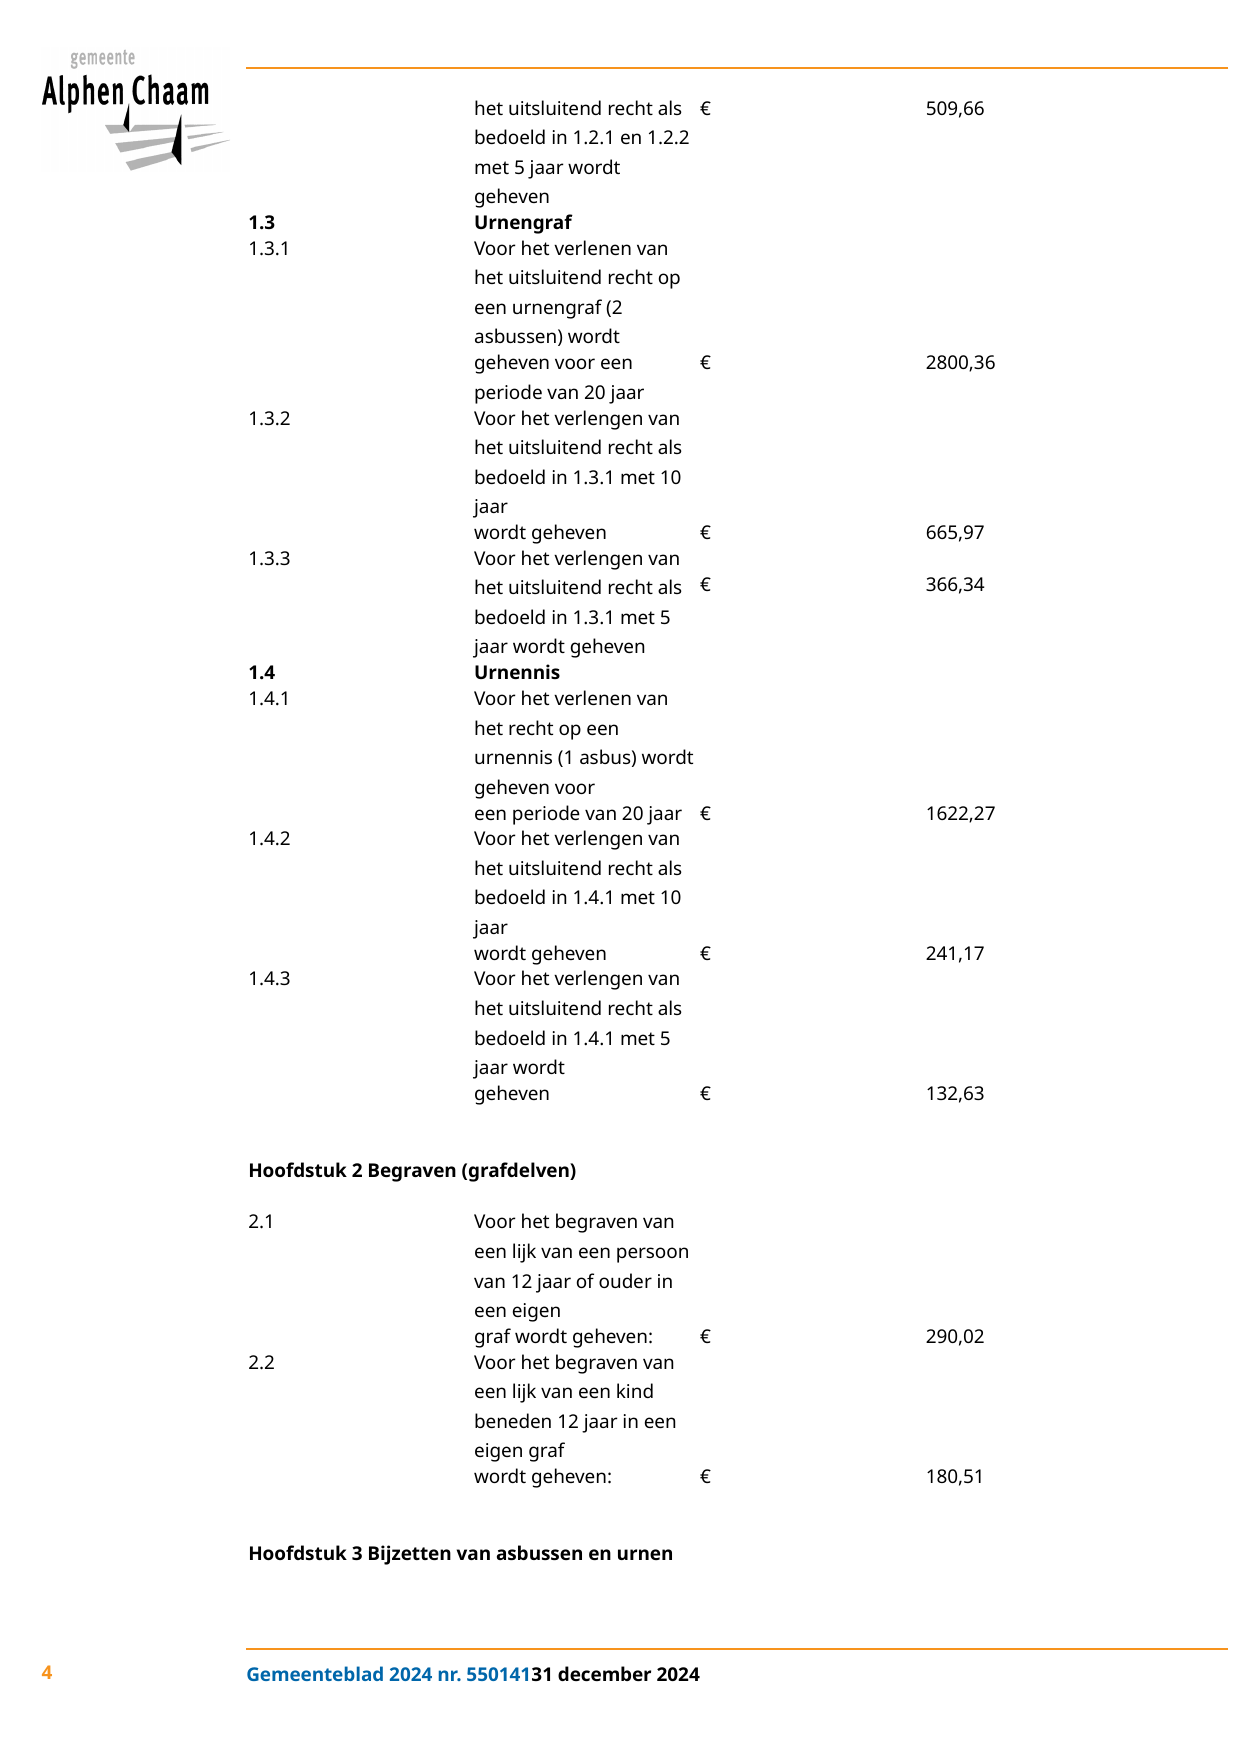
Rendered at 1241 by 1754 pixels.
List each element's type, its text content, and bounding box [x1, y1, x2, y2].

table_cell [700, 1209, 926, 1323]
table_cell 1.3.1 [248, 235, 474, 349]
table_cell Voor het verlengen van het uitsluitend recht als bedoeld in 1.3.1 met 10 jaar [474, 405, 700, 519]
table_cell € [700, 800, 926, 825]
table_cell € [700, 1080, 926, 1106]
table_cell [700, 685, 926, 800]
table_cell Urnengraf [474, 209, 700, 235]
table_cell [926, 1106, 1152, 1132]
table_cell [926, 966, 1152, 1080]
table_cell geheven [474, 1080, 700, 1106]
table_cell Hoofdstuk 3 Bijzetten van asbussen en urnen [248, 1541, 700, 1566]
table_cell [248, 1080, 474, 1106]
table_cell [474, 1106, 700, 1132]
table_cell 509,66 [926, 95, 1152, 209]
table_cell Voor het verlenen van het uitsluitend recht op een urnengraf (2 asbussen) wordt [474, 235, 700, 349]
table_cell € [700, 940, 926, 966]
table_cell [700, 966, 926, 1080]
table_cell 366,34 [926, 571, 1152, 659]
table_cell [926, 1489, 1152, 1515]
table_cell 2.2 [248, 1349, 474, 1463]
table_cell [700, 1157, 926, 1183]
table_cell 290,02 [926, 1323, 1152, 1349]
table_cell [926, 1566, 1152, 1592]
table_cell [926, 235, 1152, 349]
table_cell [248, 519, 474, 545]
table_cell [700, 1566, 926, 1592]
table_cell [248, 1323, 474, 1349]
table_cell [700, 1489, 926, 1515]
table_cell [248, 571, 474, 659]
table_cell [474, 1515, 700, 1541]
table_cell wordt geheven [474, 940, 700, 966]
table_cell [700, 1106, 926, 1132]
table_cell [474, 1489, 700, 1515]
table_cell [700, 1515, 926, 1541]
table_cell € [700, 519, 926, 545]
table_cell [926, 545, 1152, 571]
table_cell [248, 800, 474, 825]
table_cell [474, 1566, 700, 1592]
table_cell [700, 209, 926, 235]
table_cell Voor het begraven van een lijk van een persoon van 12 jaar of ouder in een eigen [474, 1209, 700, 1323]
table_cell [926, 1515, 1152, 1541]
table_cell [474, 1132, 700, 1157]
table_cell Voor het verlengen van het uitsluitend recht als bedoeld in 1.3.1 met 5 jaar wordt geheven [474, 545, 700, 659]
table_cell 1622,27 [926, 800, 1152, 825]
table_cell [926, 209, 1152, 235]
table_cell [926, 1183, 1152, 1209]
table_cell een periode van 20 jaar [474, 800, 700, 825]
table_cell [700, 1183, 926, 1209]
picture [41, 47, 231, 172]
table_cell graf wordt geheven: [474, 1323, 700, 1349]
table_cell [926, 825, 1152, 940]
table_cell 132,63 [926, 1080, 1152, 1106]
table_cell [248, 1132, 474, 1157]
table_cell [926, 660, 1152, 685]
table_cell [700, 405, 926, 519]
table_cell [474, 1183, 700, 1209]
table_cell 1.4.3 [248, 966, 474, 1080]
table_cell Voor het verlengen van het uitsluitend recht als bedoeld in 1.4.1 met 5 jaar wordt [474, 966, 700, 1080]
table_cell 1.4 [248, 660, 474, 685]
table_cell wordt geheven: [474, 1464, 700, 1489]
table_cell € [700, 350, 926, 405]
table_cell € [700, 1323, 926, 1349]
table_cell [248, 95, 474, 209]
table_cell € [700, 95, 926, 209]
table_cell [700, 660, 926, 685]
table_cell 1.4.1 [248, 685, 474, 800]
table_cell [248, 1489, 474, 1515]
table_cell [248, 1464, 474, 1489]
table_cell [926, 1132, 1152, 1157]
table_cell 2.1 [248, 1209, 474, 1323]
table_cell [248, 1515, 474, 1541]
table_cell [248, 1106, 474, 1132]
table_cell Voor het verlenen van het recht op een urnennis (1 asbus) wordt geheven voor [474, 685, 700, 800]
table_cell [248, 1183, 474, 1209]
table_cell [926, 685, 1152, 800]
table_cell [926, 405, 1152, 519]
table_cell [926, 1157, 1152, 1183]
table_cell [700, 235, 926, 349]
table_cell [700, 1349, 926, 1463]
table_cell Hoofdstuk 2 Begraven (grafdelven) [248, 1157, 700, 1183]
table_cell [926, 1209, 1152, 1323]
table_cell 1.4.2 [248, 825, 474, 940]
table_cell € [700, 571, 926, 659]
table_cell [700, 1541, 926, 1566]
table_cell 1.3.3 [248, 545, 474, 571]
table_cell 1.3.2 [248, 405, 474, 519]
table_cell € [700, 1464, 926, 1489]
table_cell [926, 1541, 1152, 1566]
table_cell Voor het verlengen van het uitsluitend recht als bedoeld in 1.4.1 met 10 jaar [474, 825, 700, 940]
table_cell [700, 825, 926, 940]
table_cell Urnennis [474, 660, 700, 685]
table_cell [248, 350, 474, 405]
table_cell het uitsluitend recht als bedoeld in 1.2.1 en 1.2.2 met 5 jaar wordt geheven [474, 95, 700, 209]
table_cell [926, 1349, 1152, 1463]
table_cell [700, 1132, 926, 1157]
table_cell [248, 1566, 474, 1592]
table_cell [700, 545, 926, 571]
table_cell geheven voor een periode van 20 jaar [474, 350, 700, 405]
table_cell Voor het begraven van een lijk van een kind beneden 12 jaar in een eigen graf [474, 1349, 700, 1463]
table_cell 1.3 [248, 209, 474, 235]
table_cell 180,51 [926, 1464, 1152, 1489]
table_cell 241,17 [926, 940, 1152, 966]
table_cell wordt geheven [474, 519, 700, 545]
table_cell 2800,36 [926, 350, 1152, 405]
table_cell 665,97 [926, 519, 1152, 545]
table_cell [248, 940, 474, 966]
